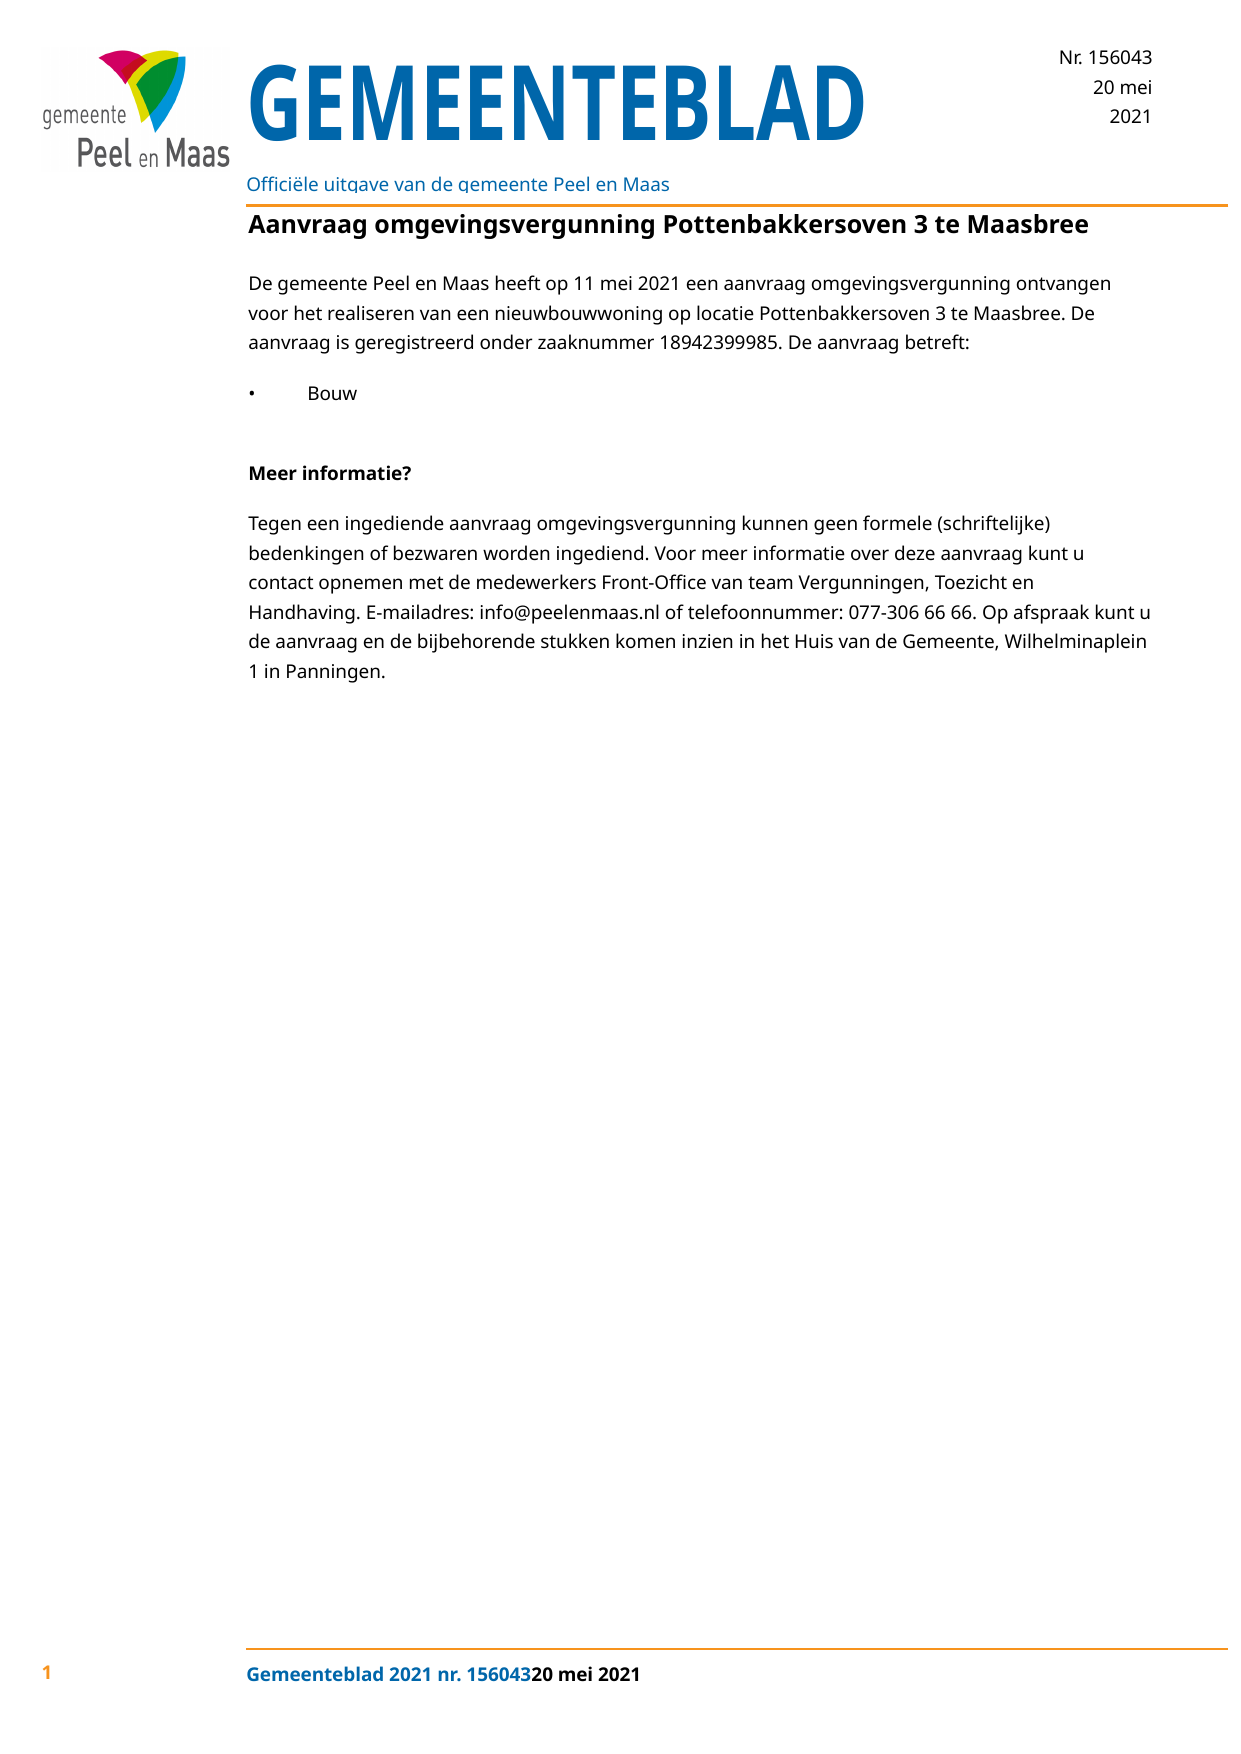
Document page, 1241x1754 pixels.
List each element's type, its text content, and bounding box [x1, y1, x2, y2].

text De gemeente Peel en Maas heeft op 11 mei 2021 een aanvraag omgevingsvergunning ontvangen voor het realiseren van een nieuwbouwwoning op locatie Pottenbakkersoven 3 te Maasbree. De aanvraag is geregistreerd onder zaaknummer 18942399985. De aanvraag betreft: [248, 270, 1152, 355]
text Meer informatie? [248, 460, 1152, 486]
picture [41, 47, 231, 172]
text Aanvraag omgevingsvergunning Pottenbakkersoven 3 te Maasbree [248, 207, 1152, 241]
list Bouw [248, 380, 1152, 406]
text Tegen een ingediende aanvraag omgevingsvergunning kunnen geen formele (schriftelijke) bedenkingen of bezwaren worden ingediend. Voor meer informatie over deze aanvraag kunt u contact opnemen met de medewerkers Front-Office van team Vergunningen, Toezicht en Handhaving. E-mailadres: info@peelenmaas.nl of telefoonnummer: 077-306 66 66. Op afspraak kunt u de aanvraag en de bijbehorende stukken komen inzien in het Huis van de Gemeente, Wilhelminaplein 1 in Panningen. [248, 510, 1152, 684]
